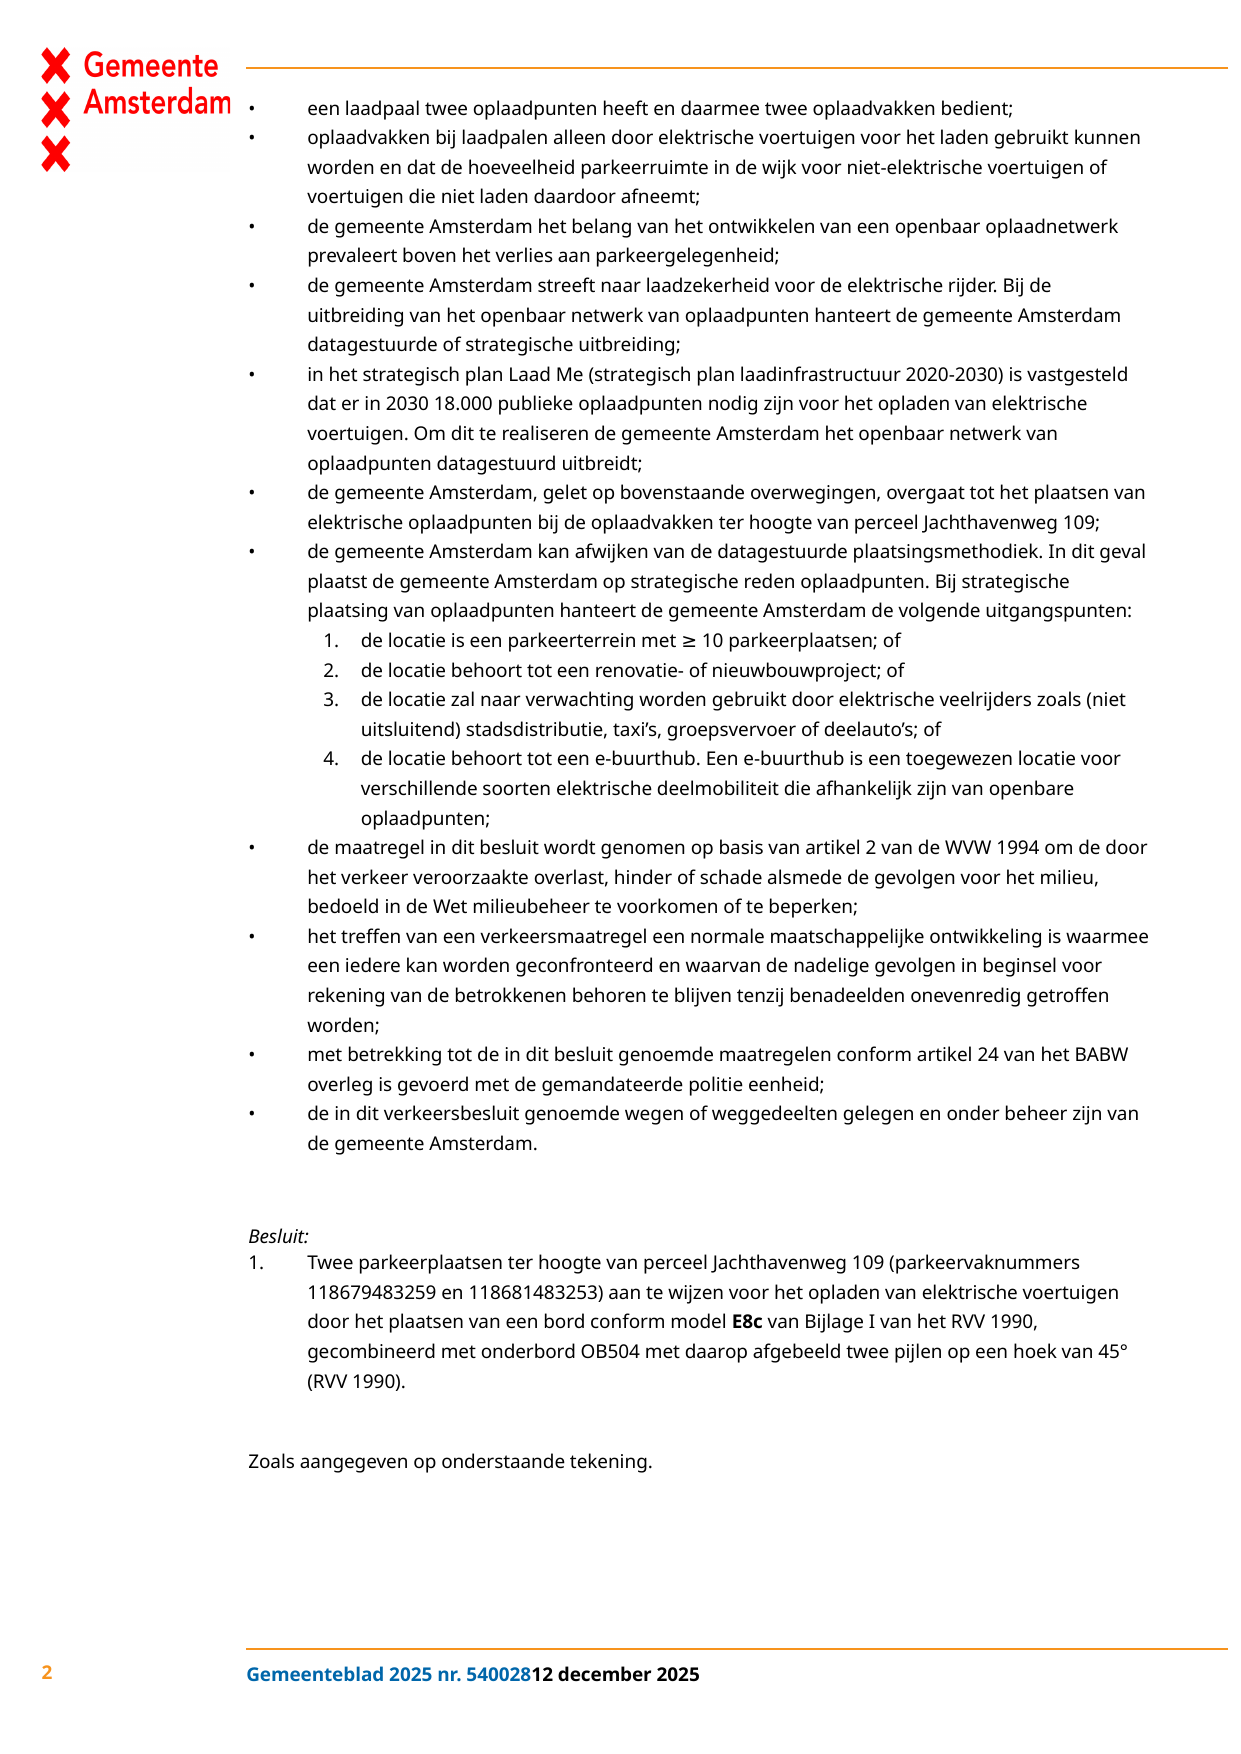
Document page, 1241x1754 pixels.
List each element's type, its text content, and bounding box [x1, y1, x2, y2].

list de locatie zal naar verwachting worden gebruikt door elektrische veelrijders zoals (niet uitsluitend) stadsdistributie, taxi’s, groepsvervoer of deelauto’s; of [323, 686, 1152, 742]
text Zoals aangegeven op onderstaande tekening. [248, 1448, 1152, 1473]
list de gemeente Amsterdam het belang van het ontwikkelen van een openbaar oplaadnetwerk prevaleert boven het verlies aan parkeergelegenheid; [248, 213, 1152, 268]
list de in dit verkeersbesluit genoemde wegen of weggedeelten gelegen en onder beheer zijn van de gemeente Amsterdam. [248, 1101, 1152, 1156]
list het treffen van een verkeersmaatregel een normale maatschappelijke ontwikkeling is waarmee een iedere kan worden geconfronteerd en waarvan de nadelige gevolgen in beginsel voor rekening van de betrokkenen behoren te blijven tenzij benadeelden onevenredig getroffen worden; [248, 923, 1152, 1038]
list de gemeente Amsterdam kan afwijken van de datagestuurde plaatsingsmethodiek. In dit geval plaatst de gemeente Amsterdam op strategische reden oplaadpunten. Bij strategische plaatsing van oplaadpunten hanteert de gemeente Amsterdam de volgende uitgangspunten: [248, 538, 1152, 623]
list de locatie behoort tot een e-buurthub. Een e-buurthub is een toegewezen locatie voor verschillende soorten elektrische deelmobiliteit die afhankelijk zijn van openbare oplaadpunten; [323, 746, 1152, 831]
list Twee parkeerplaatsen ter hoogte van perceel Jachthavenweg 109 (parkeervaknummers 118679483259 en 118681483253) aan te wijzen voor het opladen van elektrische voertuigen door het plaatsen van een bord conform model E8c van Bijlage I van het RVV 1990, gecombineerd met onderbord OB504 met daarop afgebeeld twee pijlen op een hoek van 45° (RVV 1990). [248, 1249, 1152, 1393]
list de locatie behoort tot een renovatie- of nieuwbouwproject; of [323, 657, 1152, 683]
list de gemeente Amsterdam streeft naar laadzekerheid voor de elektrische rijder. Bij de uitbreiding van het openbaar netwerk van oplaadpunten hanteert de gemeente Amsterdam datagestuurde of strategische uitbreiding; [248, 272, 1152, 357]
text Besluit: [248, 1224, 1152, 1249]
picture [41, 47, 231, 172]
list de locatie is een parkeerterrein met ≥ 10 parkeerplaatsen; of [323, 627, 1152, 653]
list met betrekking tot de in dit besluit genoemde maatregelen conform artikel 24 van het BABW overleg is gevoerd met de gemandateerde politie eenheid; [248, 1041, 1152, 1097]
list in het strategisch plan Laad Me (strategisch plan laadinfrastructuur 2020-2030) is vastgesteld dat er in 2030 18.000 publieke oplaadpunten nodig zijn voor het opladen van elektrische voertuigen. Om dit te realiseren de gemeente Amsterdam het openbaar netwerk van oplaadpunten datagestuurd uitbreidt; [248, 361, 1152, 476]
list een laadpaal twee oplaadpunten heeft en daarmee twee oplaadvakken bedient; [248, 95, 1152, 121]
list de maatregel in dit besluit wordt genomen op basis van artikel 2 van de WVW 1994 om de door het verkeer veroorzaakte overlast, hinder of schade alsmede de gevolgen voor het milieu, bedoeld in de Wet milieubeheer te voorkomen of te beperken; [248, 834, 1152, 919]
list oplaadvakken bij laadpalen alleen door elektrische voertuigen voor het laden gebruikt kunnen worden en dat de hoeveelheid parkeerruimte in de wijk voor niet-elektrische voertuigen of voertuigen die niet laden daardoor afneemt; [248, 124, 1152, 209]
list de gemeente Amsterdam, gelet op bovenstaande overwegingen, overgaat tot het plaatsen van elektrische oplaadpunten bij de oplaadvakken ter hoogte van perceel Jachthavenweg 109; [248, 479, 1152, 535]
